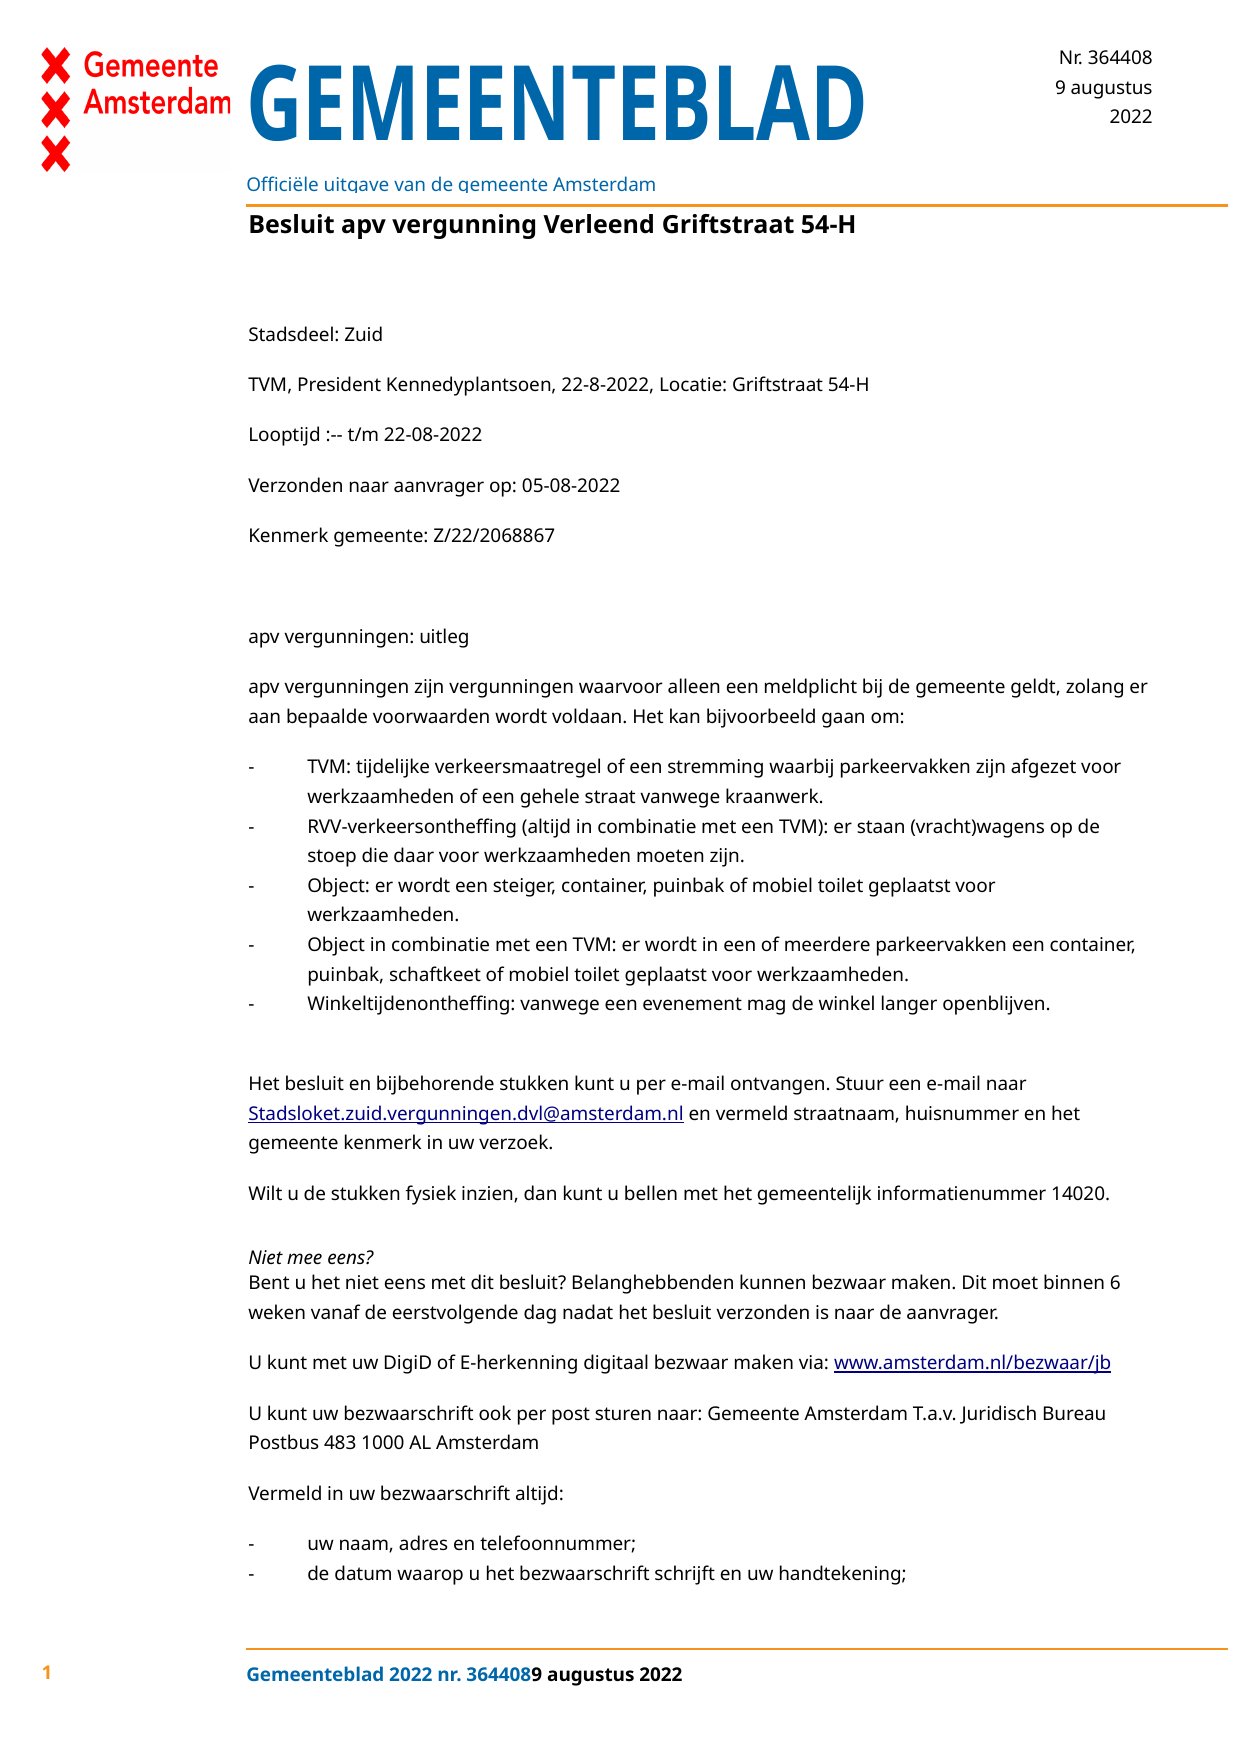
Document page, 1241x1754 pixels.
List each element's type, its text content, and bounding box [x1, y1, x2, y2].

list TVM: tijdelijke verkeersmaatregel of een stremming waarbij parkeervakken zijn afgezet voor werkzaamheden of een gehele straat vanwege kraanwerk. [248, 754, 1152, 809]
text Verzonden naar aanvrager op: 05-08-2022 [248, 472, 1152, 498]
list de datum waarop u het bezwaarschrift schrijft en uw handtekening; [248, 1560, 1152, 1586]
text apv vergunningen: uitleg [248, 623, 1152, 649]
list RVV-verkeersontheffing (altijd in combinatie met een TVM): er staan (vracht)wagens op de stoep die daar voor werkzaamheden moeten zijn. [248, 813, 1152, 868]
picture [41, 47, 231, 172]
text U kunt uw bezwaarschrift ook per post sturen naar: Gemeente Amsterdam T.a.v. Juridisch Bureau Postbus 483 1000 AL Amsterdam [248, 1400, 1152, 1455]
list uw naam, adres en telefoonnummer; [248, 1530, 1152, 1556]
text Besluit apv vergunning Verleend Griftstraat 54-H [248, 207, 1152, 241]
text U kunt met uw DigiD of E-herkenning digitaal bezwaar maken via: www.amsterdam.nl/bezwaar/jb [248, 1349, 1152, 1375]
list Object: er wordt een steiger, container, puinbak of mobiel toilet geplaatst voor werkzaamheden. [248, 872, 1152, 927]
text Wilt u de stukken fysiek inzien, dan kunt u bellen met het gemeentelijk informatienummer 14020. [248, 1180, 1152, 1206]
list Winkeltijdenontheffing: vanwege een evenement mag de winkel langer openblijven. [248, 990, 1152, 1016]
text Looptijd :-- t/m 22-08-2022 [248, 422, 1152, 447]
text apv vergunningen zijn vergunningen waarvoor alleen een meldplicht bij de gemeente geldt, zolang er aan bepaalde voorwaarden wordt voldaan. Het kan bijvoorbeeld gaan om: [248, 674, 1152, 729]
text Het besluit en bijbehorende stukken kunt u per e-mail ontvangen. Stuur een e-mail naar Stadsloket.zuid.vergunningen.dvl@amsterdam.nl en vermeld straatnaam, huisnummer en het gemeente kenmerk in uw verzoek. [248, 1070, 1152, 1155]
text Stadsdeel: Zuid [248, 321, 1152, 346]
text Bent u het niet eens met dit besluit? Belanghebbenden kunnen bezwaar maken. Dit moet binnen 6 weken vanaf de eerstvolgende dag nadat het besluit verzonden is naar de aanvrager. [248, 1269, 1152, 1325]
list Object in combinatie met een TVM: er wordt in een of meerdere parkeervakken een container, puinbak, schaftkeet of mobiel toilet geplaatst voor werkzaamheden. [248, 931, 1152, 986]
text Niet mee eens? [248, 1244, 1152, 1269]
text Vermeld in uw bezwaarschrift altijd: [248, 1480, 1152, 1506]
text Kenmerk gemeente: Z/22/2068867 [248, 522, 1152, 548]
text TVM, President Kennedyplantsoen, 22-8-2022, Locatie: Griftstraat 54-H [248, 371, 1152, 397]
